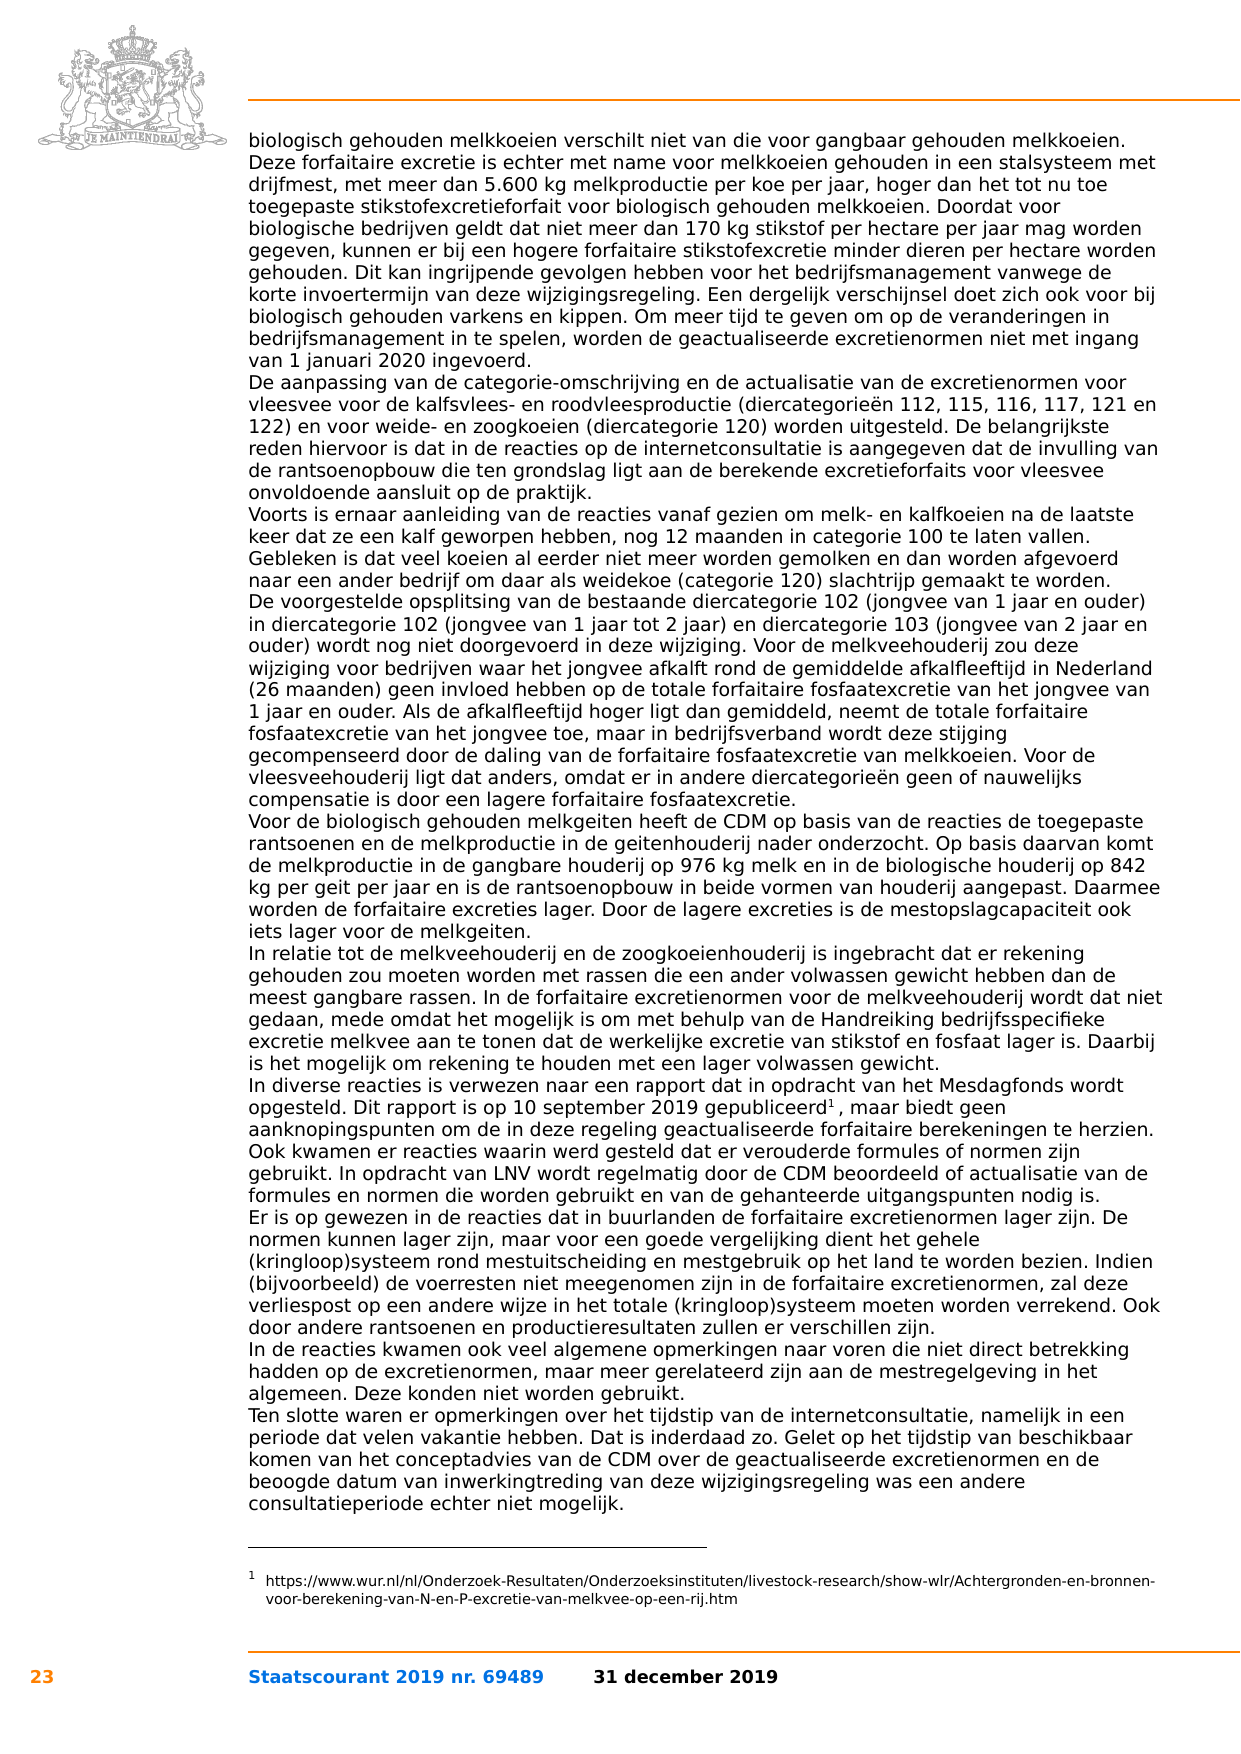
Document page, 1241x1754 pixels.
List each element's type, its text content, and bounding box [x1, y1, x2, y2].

picture [38, 25, 227, 150]
text Er is op gewezen in de reacties dat in buurlanden de forfaitaire excretienormen lager zijn. De normen kunnen lager zijn, maar voor een goede vergelijking dient het gehele (kringloop)systeem rond mestuitscheiding en mestgebruik op het land te worden bezien. Indien (bijvoorbeeld) de voerresten niet meegenomen zijn in de forfaitaire excretienormen, zal deze verliespost op een andere wijze in het totale (kringloop)systeem moeten worden verrekend. Ook door andere rantsoenen en productieresultaten zullen er verschillen zijn. [248, 1207, 1163, 1339]
text https://www.wur.nl/nl/Onderzoek-Resultaten/Onderzoeksinstituten/livestock-research/show-wlr/Achtergronden-en-bronnen-voor-berekening-van-N-en-P-excretie-van-melkvee-op-een-rij.htm [248, 1569, 1163, 1608]
text biologisch gehouden melkkoeien verschilt niet van die voor gangbaar gehouden melkkoeien. Deze forfaitaire excretie is echter met name voor melkkoeien gehouden in een stalsysteem met drijfmest, met meer dan 5.600 kg melkproductie per koe per jaar, hoger dan het tot nu toe toegepaste stikstofexcretieforfait voor biologisch gehouden melkkoeien. Doordat voor biologische bedrijven geldt dat niet meer dan 170 kg stikstof per hectare per jaar mag worden gegeven, kunnen er bij een hogere forfaitaire stikstofexcretie minder dieren per hectare worden gehouden. Dit kan ingrijpende gevolgen hebben voor het bedrijfsmanagement vanwege de korte invoertermijn van deze wijzigingsregeling. Een dergelijk verschijnsel doet zich ook voor bij biologisch gehouden varkens en kippen. Om meer tijd te geven om op de veranderingen in bedrijfsmanagement in te spelen, worden de geactualiseerde excretienormen niet met ingang van 1 januari 2020 ingevoerd. [248, 130, 1163, 372]
text In relatie tot de melkveehouderij en de zoogkoeienhouderij is ingebracht dat er rekening gehouden zou moeten worden met rassen die een ander volwassen gewicht hebben dan de meest gangbare rassen. In de forfaitaire excretienormen voor de melkveehouderij wordt dat niet gedaan, mede omdat het mogelijk is om met behulp van de Handreiking bedrijfsspecifieke excretie melkvee aan te tonen dat de werkelijke excretie van stikstof en fosfaat lager is. Daarbij is het mogelijk om rekening te houden met een lager volwassen gewicht. [248, 943, 1163, 1075]
text Voor de biologisch gehouden melkgeiten heeft de CDM op basis van de reacties de toegepaste rantsoenen en de melkproductie in de geitenhouderij nader onderzocht. Op basis daarvan komt de melkproductie in de gangbare houderij op 976 kg melk en in de biologische houderij op 842 kg per geit per jaar en is de rantsoenopbouw in beide vormen van houderij aangepast. Daarmee worden de forfaitaire excreties lager. Door de lagere excreties is de mestopslagcapaciteit ook iets lager voor de melkgeiten. [248, 811, 1163, 943]
text De aanpassing van de categorie-omschrijving en de actualisatie van de excretienormen voor vleesvee voor de kalfsvlees- en roodvleesproductie (diercategorieën 112, 115, 116, 117, 121 en 122) en voor weide- en zoogkoeien (diercategorie 120) worden uitgesteld. De belangrijkste reden hiervoor is dat in de reacties op de internetconsultatie is aangegeven dat de invulling van de rantsoenopbouw die ten grondslag ligt aan de berekende excretieforfaits voor vleesvee onvoldoende aansluit op de praktijk. [248, 372, 1163, 503]
text Voorts is ernaar aanleiding van de reacties vanaf gezien om melk- en kalfkoeien na de laatste keer dat ze een kalf geworpen hebben, nog 12 maanden in categorie 100 te laten vallen. Gebleken is dat veel koeien al eerder niet meer worden gemolken en dan worden afgevoerd naar een ander bedrijf om daar als weidekoe (categorie 120) slachtrijp gemaakt te worden. [248, 503, 1163, 591]
text In de reacties kwamen ook veel algemene opmerkingen naar voren die niet direct betrekking hadden op de excretienormen, maar meer gerelateerd zijn aan de mestregelgeving in het algemeen. Deze konden niet worden gebruikt. [248, 1339, 1163, 1405]
text In diverse reacties is verwezen naar een rapport dat in opdracht van het Mesdagfonds wordt opgesteld. Dit rapport is op 10 september 2019 gepubliceerd, maar biedt geen aanknopingspunten om de in deze regeling geactualiseerde forfaitaire berekeningen te herzien. Ook kwamen er reacties waarin werd gesteld dat er verouderde formules of normen zijn gebruikt. In opdracht van LNV wordt regelmatig door de CDM beoordeeld of actualisatie van de formules en normen die worden gebruikt en van de gehanteerde uitgangspunten nodig is. [248, 1075, 1163, 1207]
text Ten slotte waren er opmerkingen over het tijdstip van de internetconsultatie, namelijk in een periode dat velen vakantie hebben. Dat is inderdaad zo. Gelet op het tijdstip van beschikbaar komen van het conceptadvies van de CDM over de geactualiseerde excretienormen en de beoogde datum van inwerkingtreding van deze wijzigingsregeling was een andere consultatieperiode echter niet mogelijk. [248, 1405, 1163, 1514]
text De voorgestelde opsplitsing van de bestaande diercategorie 102 (jongvee van 1 jaar en ouder) in diercategorie 102 (jongvee van 1 jaar tot 2 jaar) en diercategorie 103 (jongvee van 2 jaar en ouder) wordt nog niet doorgevoerd in deze wijziging. Voor de melkveehouderij zou deze wijziging voor bedrijven waar het jongvee afkalft rond de gemiddelde afkalfleeftijd in Nederland (26 maanden) geen invloed hebben op de totale forfaitaire fosfaatexcretie van het jongvee van 1 jaar en ouder. Als de afkalfleeftijd hoger ligt dan gemiddeld, neemt de totale forfaitaire fosfaatexcretie van het jongvee toe, maar in bedrijfsverband wordt deze stijging gecompenseerd door de daling van de forfaitaire fosfaatexcretie van melkkoeien. Voor de vleesveehouderij ligt dat anders, omdat er in andere diercategorieën geen of nauwelijks compensatie is door een lagere forfaitaire fosfaatexcretie. [248, 591, 1163, 811]
